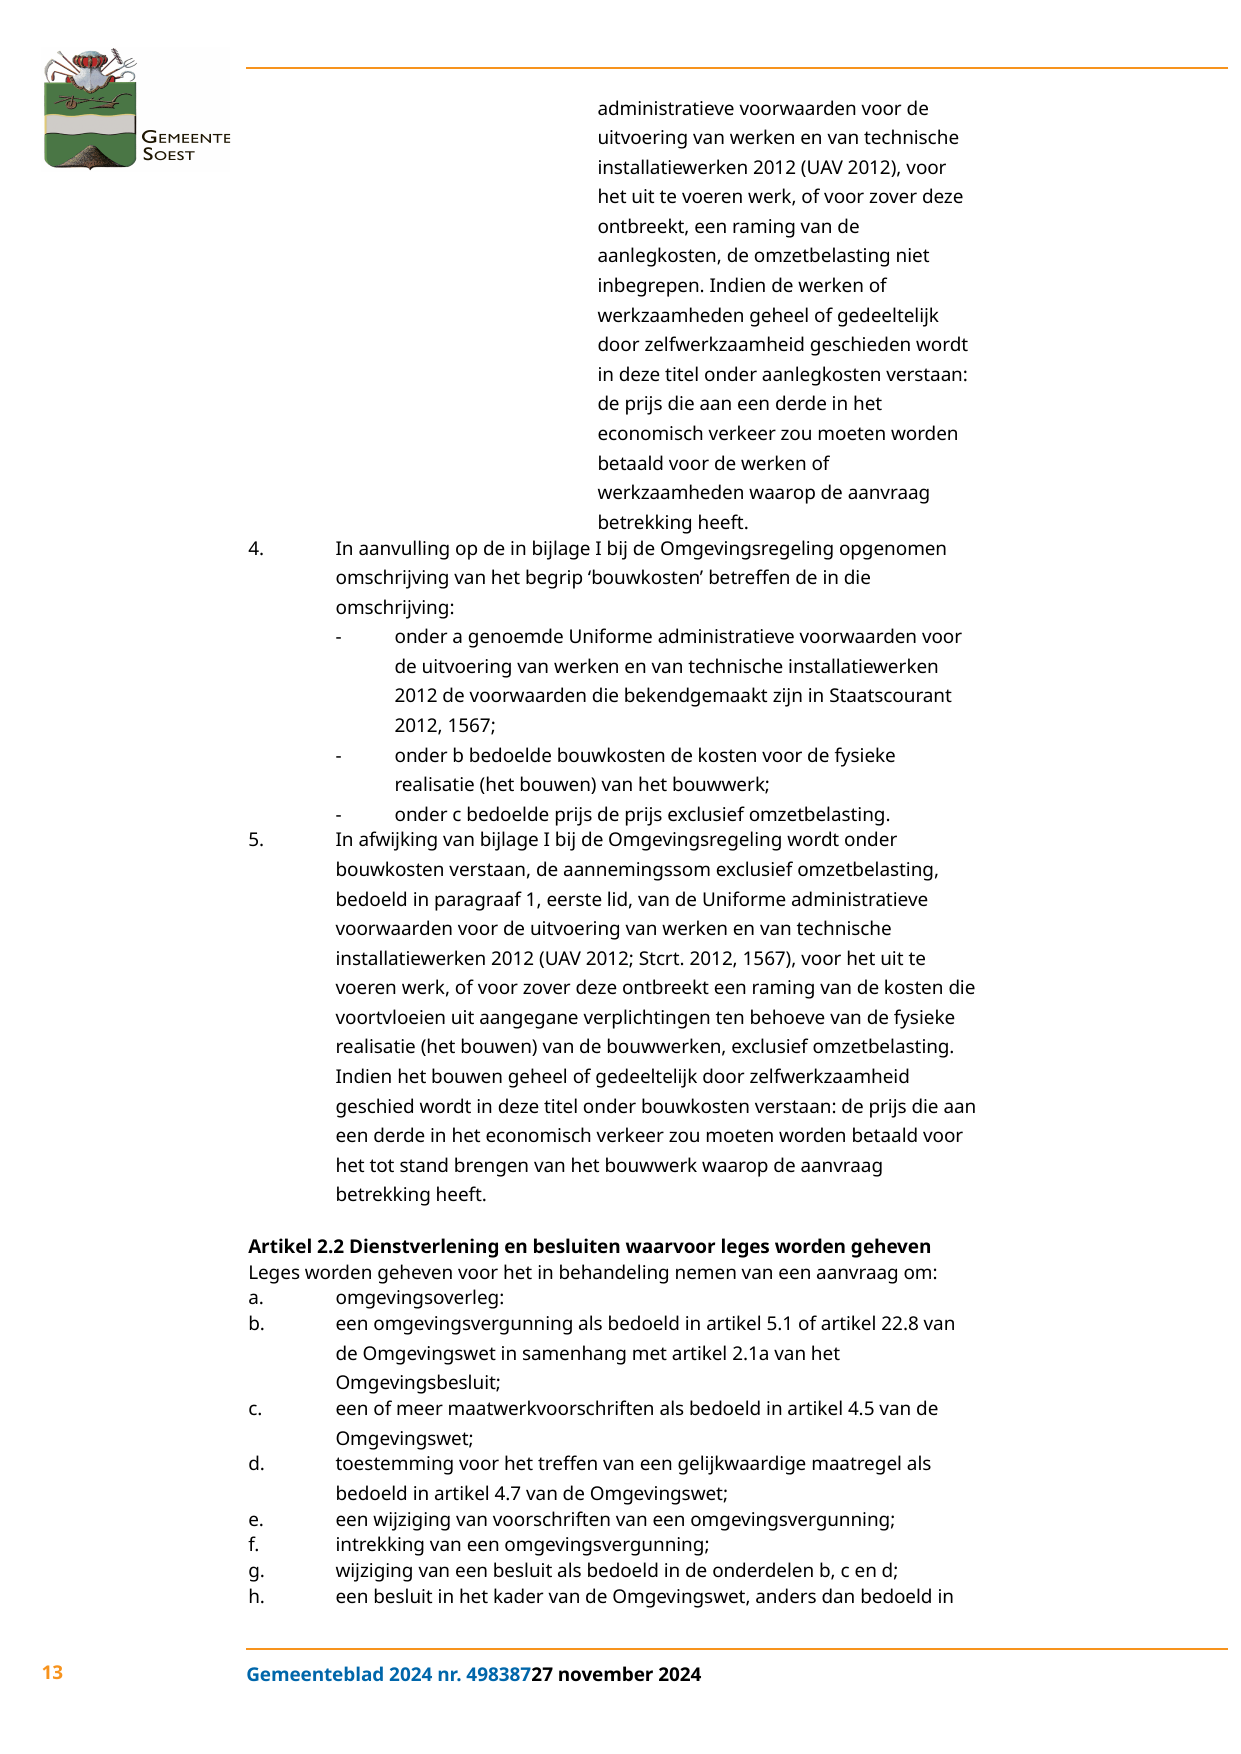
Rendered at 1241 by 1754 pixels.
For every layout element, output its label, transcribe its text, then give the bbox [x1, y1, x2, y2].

table_cell [977, 1532, 1152, 1557]
table_cell intrekking van een omgevingsvergunning; [335, 1532, 977, 1557]
table_cell een besluit in het kader van de Omgevingswet, anders dan bedoeld in [335, 1583, 977, 1609]
table_cell Artikel 2.2 Dienstverlening en besluiten waarvoor leges worden geheven [248, 1233, 977, 1259]
table_cell [977, 1557, 1152, 1583]
table_cell wijziging van een besluit als bedoeld in de onderdelen b, c en d; [335, 1557, 977, 1583]
table_cell c. [248, 1395, 335, 1451]
table_cell [977, 1208, 1152, 1233]
table_cell [977, 1583, 1152, 1609]
table_cell f. [248, 1532, 335, 1557]
table_cell omgevingsoverleg: [335, 1285, 977, 1310]
table_cell een omgevingsvergunning als bedoeld in artikel 5.1 of artikel 22.8 van de Omgevingswet in samenhang met artikel 2.1a van het Omgevingsbesluit; [335, 1310, 977, 1395]
table_cell [977, 1259, 1152, 1284]
table_cell g. [248, 1557, 335, 1583]
table_cell toestemming voor het treffen van een gelijkwaardige maatregel als bedoeld in artikel 4.7 van de Omgevingswet; [335, 1451, 977, 1506]
table_cell e. [248, 1506, 335, 1532]
table_cell [977, 95, 1152, 535]
table_cell administratieve voorwaarden voor de uitvoering van werken en van technische installatiewerken 2012 (UAV 2012), voor het uit te voeren werk, of voor zover deze ontbreekt, een raming van de aanlegkosten, de omzetbelasting niet inbegrepen. Indien de werken of werkzaamheden geheel of gedeeltelijk door zelfwerkzaamheid geschieden wordt in deze titel onder aanlegkosten verstaan: de prijs die aan een derde in het economisch verkeer zou moeten worden betaald voor de werken of werkzaamheden waarop de aanvraag betrekking heeft. [597, 95, 977, 535]
table_cell a. [248, 1285, 335, 1310]
table_cell [977, 1310, 1152, 1395]
table_cell [248, 95, 335, 535]
table_cell [977, 535, 1152, 827]
table_cell [977, 1233, 1152, 1259]
table_cell Leges worden geheven voor het in behandeling nemen van een aanvraag om: [248, 1259, 977, 1284]
table_cell In afwijking van bijlage I bij de Omgevingsregeling wordt onder bouwkosten verstaan, de aannemingssom exclusief omzetbelasting, bedoeld in paragraaf 1, eerste lid, van de Uniforme administratieve voorwaarden voor de uitvoering van werken en van technische installatiewerken 2012 (UAV 2012; Stcrt. 2012, 1567), voor het uit te voeren werk, of voor zover deze ontbreekt een raming van de kosten die voortvloeien uit aangegane verplichtingen ten behoeve van de fysieke realisatie (het bouwen) van de bouwwerken, exclusief omzetbelasting. Indien het bouwen geheel of gedeeltelijk door zelfwerkzaamheid geschied wordt in deze titel onder bouwkosten verstaan: de prijs die aan een derde in het economisch verkeer zou moeten worden betaald voor het tot stand brengen van het bouwwerk waarop de aanvraag betrekking heeft. [335, 827, 977, 1207]
table_cell [248, 1208, 977, 1233]
table_cell In aanvulling op de in bijlage I bij de Omgevingsregeling opgenomen omschrijving van het begrip ‘bouwkosten’ betreffen de in die omschrijving: onder a genoemde Uniforme administratieve voorwaarden voor de uitvoering van werken en van technische installatiewerken 2012 de voorwaarden die bekendgemaakt zijn in Staatscourant 2012, 1567; onder b bedoelde bouwkosten de kosten voor de fysieke realisatie (het bouwen) van het bouwwerk; onder c bedoelde prijs de prijs exclusief omzetbelasting. [335, 535, 977, 827]
table_cell [977, 1395, 1152, 1451]
table_cell een of meer maatwerkvoorschriften als bedoeld in artikel 4.5 van de Omgevingswet; [335, 1395, 977, 1451]
table_cell [977, 1285, 1152, 1310]
table_cell [977, 827, 1152, 1207]
table_cell [977, 1506, 1152, 1532]
table_cell [977, 1451, 1152, 1506]
picture [41, 47, 231, 172]
table_cell b. [248, 1310, 335, 1395]
table_cell 4. [248, 535, 335, 827]
table_cell een wijziging van voorschriften van een omgevingsvergunning; [335, 1506, 977, 1532]
table_cell h. [248, 1583, 335, 1609]
table_cell 5. [248, 827, 335, 1207]
table_cell d. [248, 1451, 335, 1506]
table_cell - [335, 95, 597, 535]
